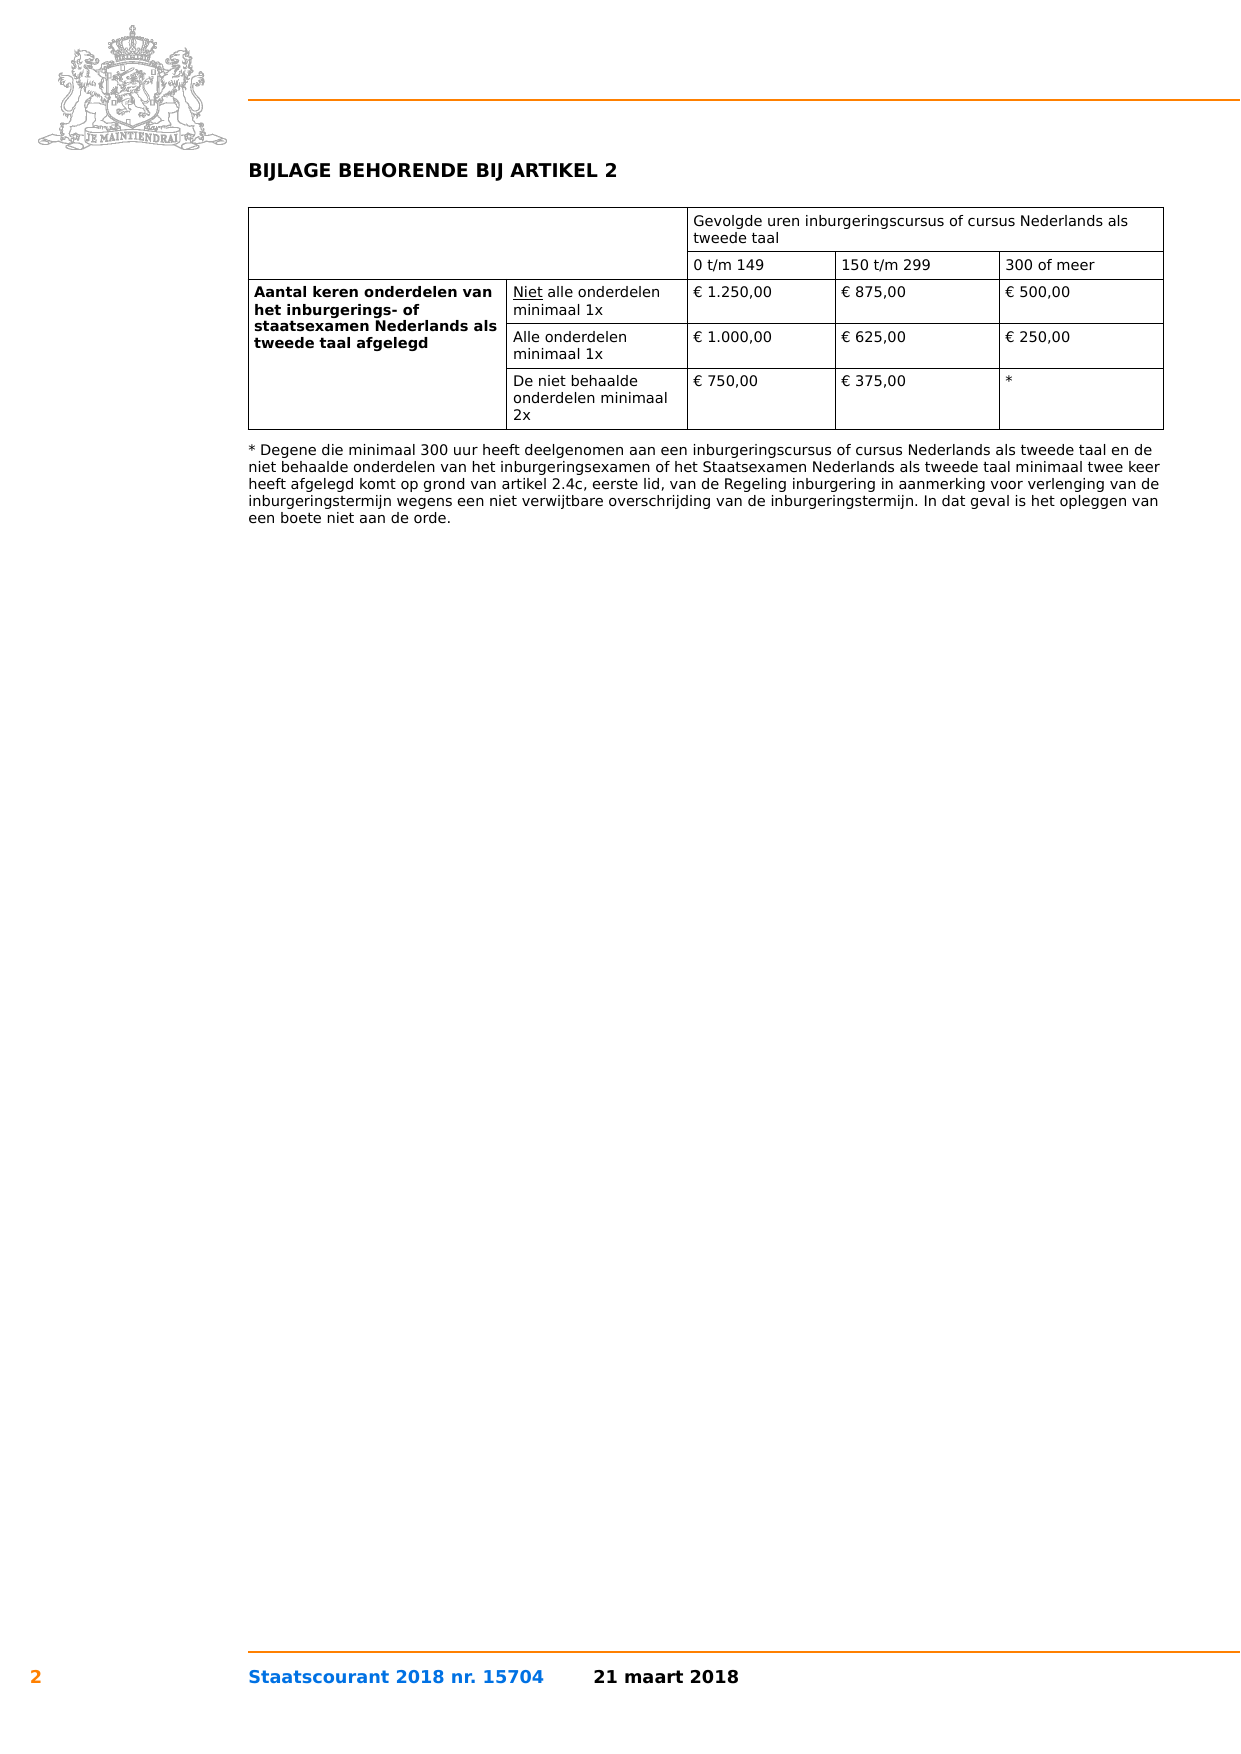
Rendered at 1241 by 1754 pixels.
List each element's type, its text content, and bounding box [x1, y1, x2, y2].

table_cell € 1.250,00 [688, 280, 835, 323]
table_cell 150 t/m 299 [836, 252, 999, 279]
table_cell 0 t/m 149 [688, 252, 835, 279]
table_cell Alle onderdelen minimaal 1x [507, 324, 687, 367]
table_header [507, 208, 687, 279]
table_cell € 750,00 [688, 369, 835, 429]
table_header Gevolgde uren inburgeringscursus of cursus Nederlands als tweede taal [688, 208, 1163, 251]
table_cell Niet alle onderdelen minimaal 1x [507, 280, 687, 323]
table_cell * Degene die minimaal 300 uur heeft deelgenomen aan een inburgeringscursus of cursus Nederlands als tweede taal en de niet behaalde onderdelen van het inburgeringsexamen of het Staatsexamen Nederlands als tweede taal minimaal twee keer heeft afgelegd komt op grond van artikel 2.4c, eerste lid, van de Regeling inburgering in aanmerking voor verlenging van de inburgeringstermijn wegens een niet verwijtbare overschrijding van de inburgeringstermijn. In dat geval is het opleggen van een boete niet aan de orde. [248, 430, 1163, 526]
table_cell € 1.000,00 [688, 324, 835, 367]
table_cell De niet behaalde onderdelen minimaal 2x [507, 369, 687, 429]
subtitle BIJLAGE BEHORENDE BIJ ARTIKEL 2 [248, 160, 1163, 182]
table_cell € 375,00 [836, 369, 999, 429]
table_cell 300 of meer [1000, 252, 1163, 279]
table_cell € 500,00 [1000, 280, 1163, 323]
table_cell € 250,00 [1000, 324, 1163, 367]
table_cell Aantal keren onderdelen van het inburgerings- of staatsexamen Nederlands als tweede taal afgelegd [249, 280, 506, 429]
table_header [249, 208, 507, 279]
table_cell € 875,00 [836, 280, 999, 323]
table_cell € 625,00 [836, 324, 999, 367]
table_cell * [1000, 369, 1163, 429]
picture [38, 25, 227, 150]
